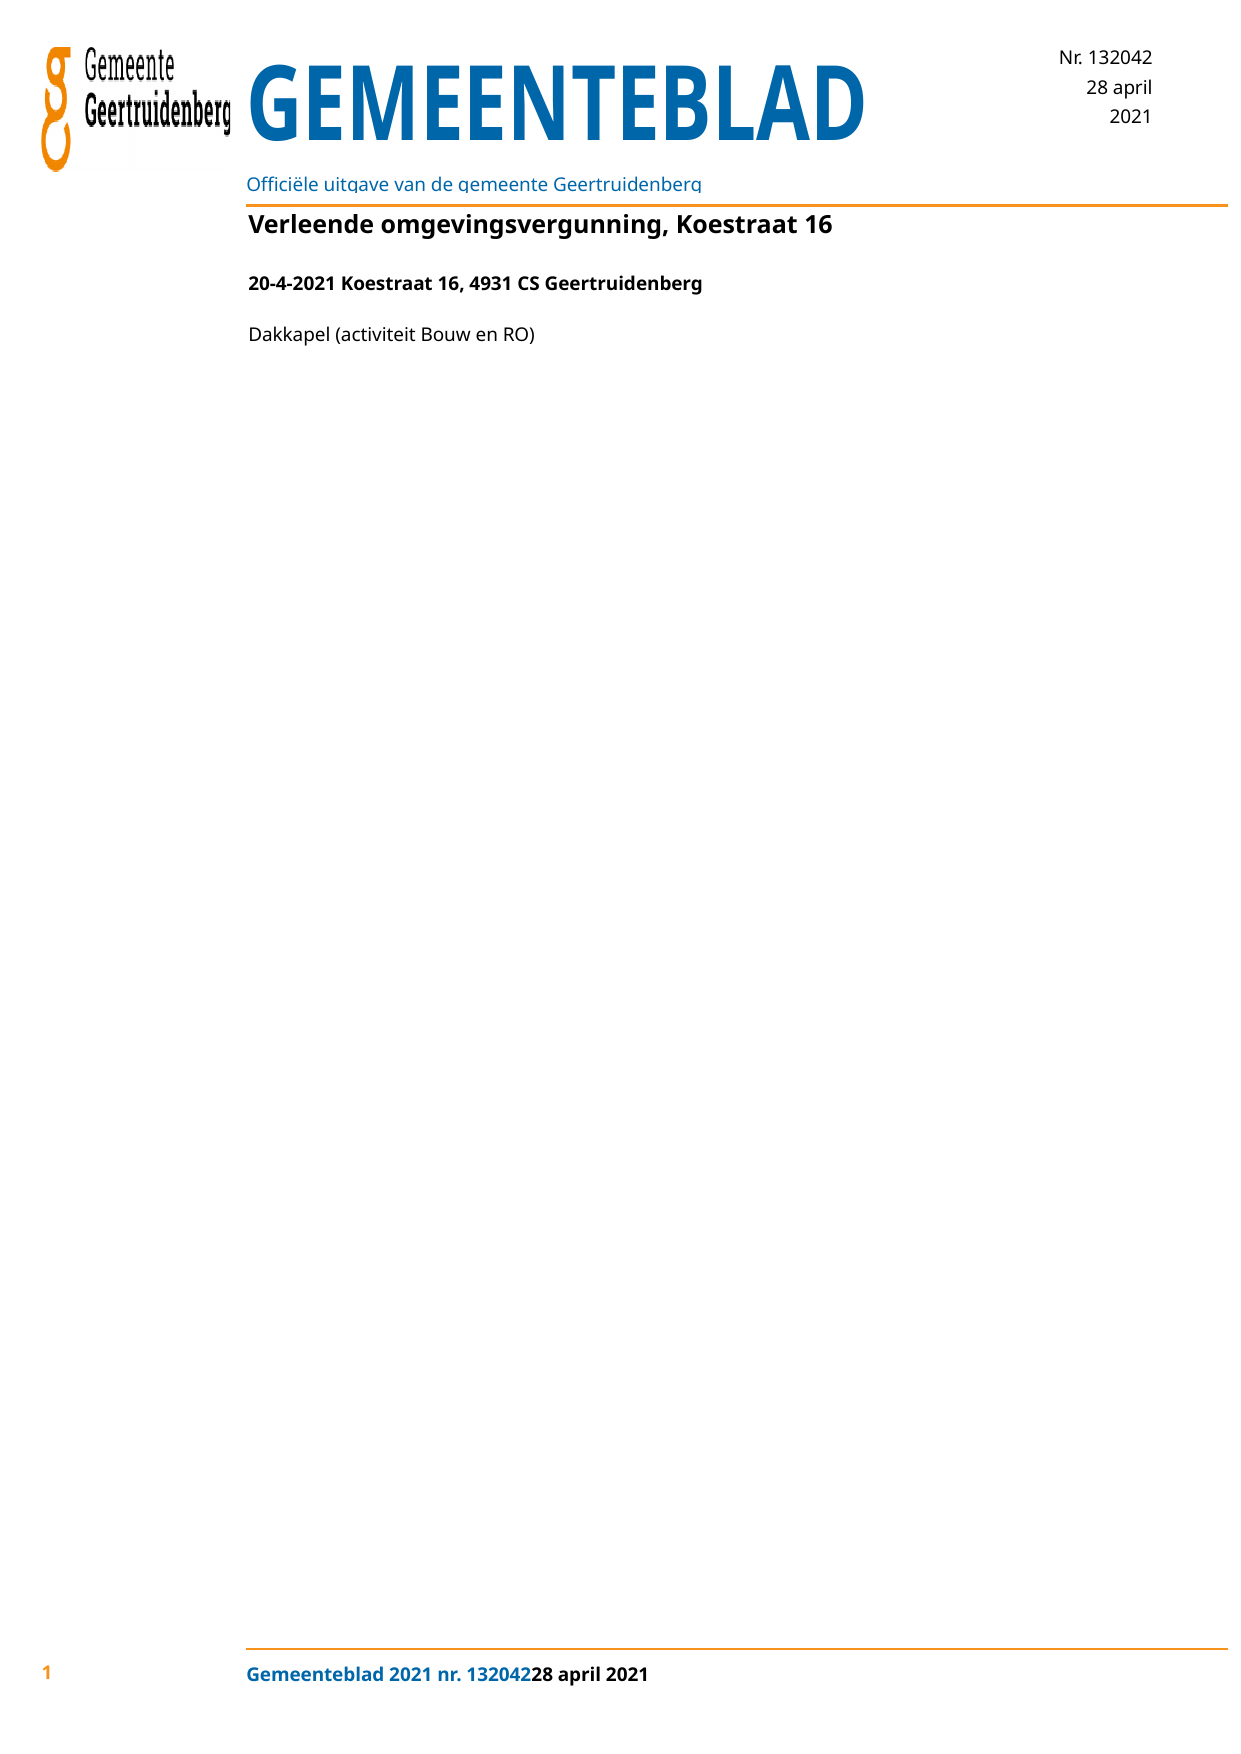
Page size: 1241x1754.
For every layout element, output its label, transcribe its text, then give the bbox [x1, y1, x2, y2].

picture [41, 47, 231, 172]
text Dakkapel (activiteit Bouw en RO) [248, 321, 1152, 346]
text 20-4-2021 Koestraat 16, 4931 CS Geertruidenberg [248, 270, 1152, 296]
text Verleende omgevingsvergunning, Koestraat 16 [248, 207, 1152, 241]
